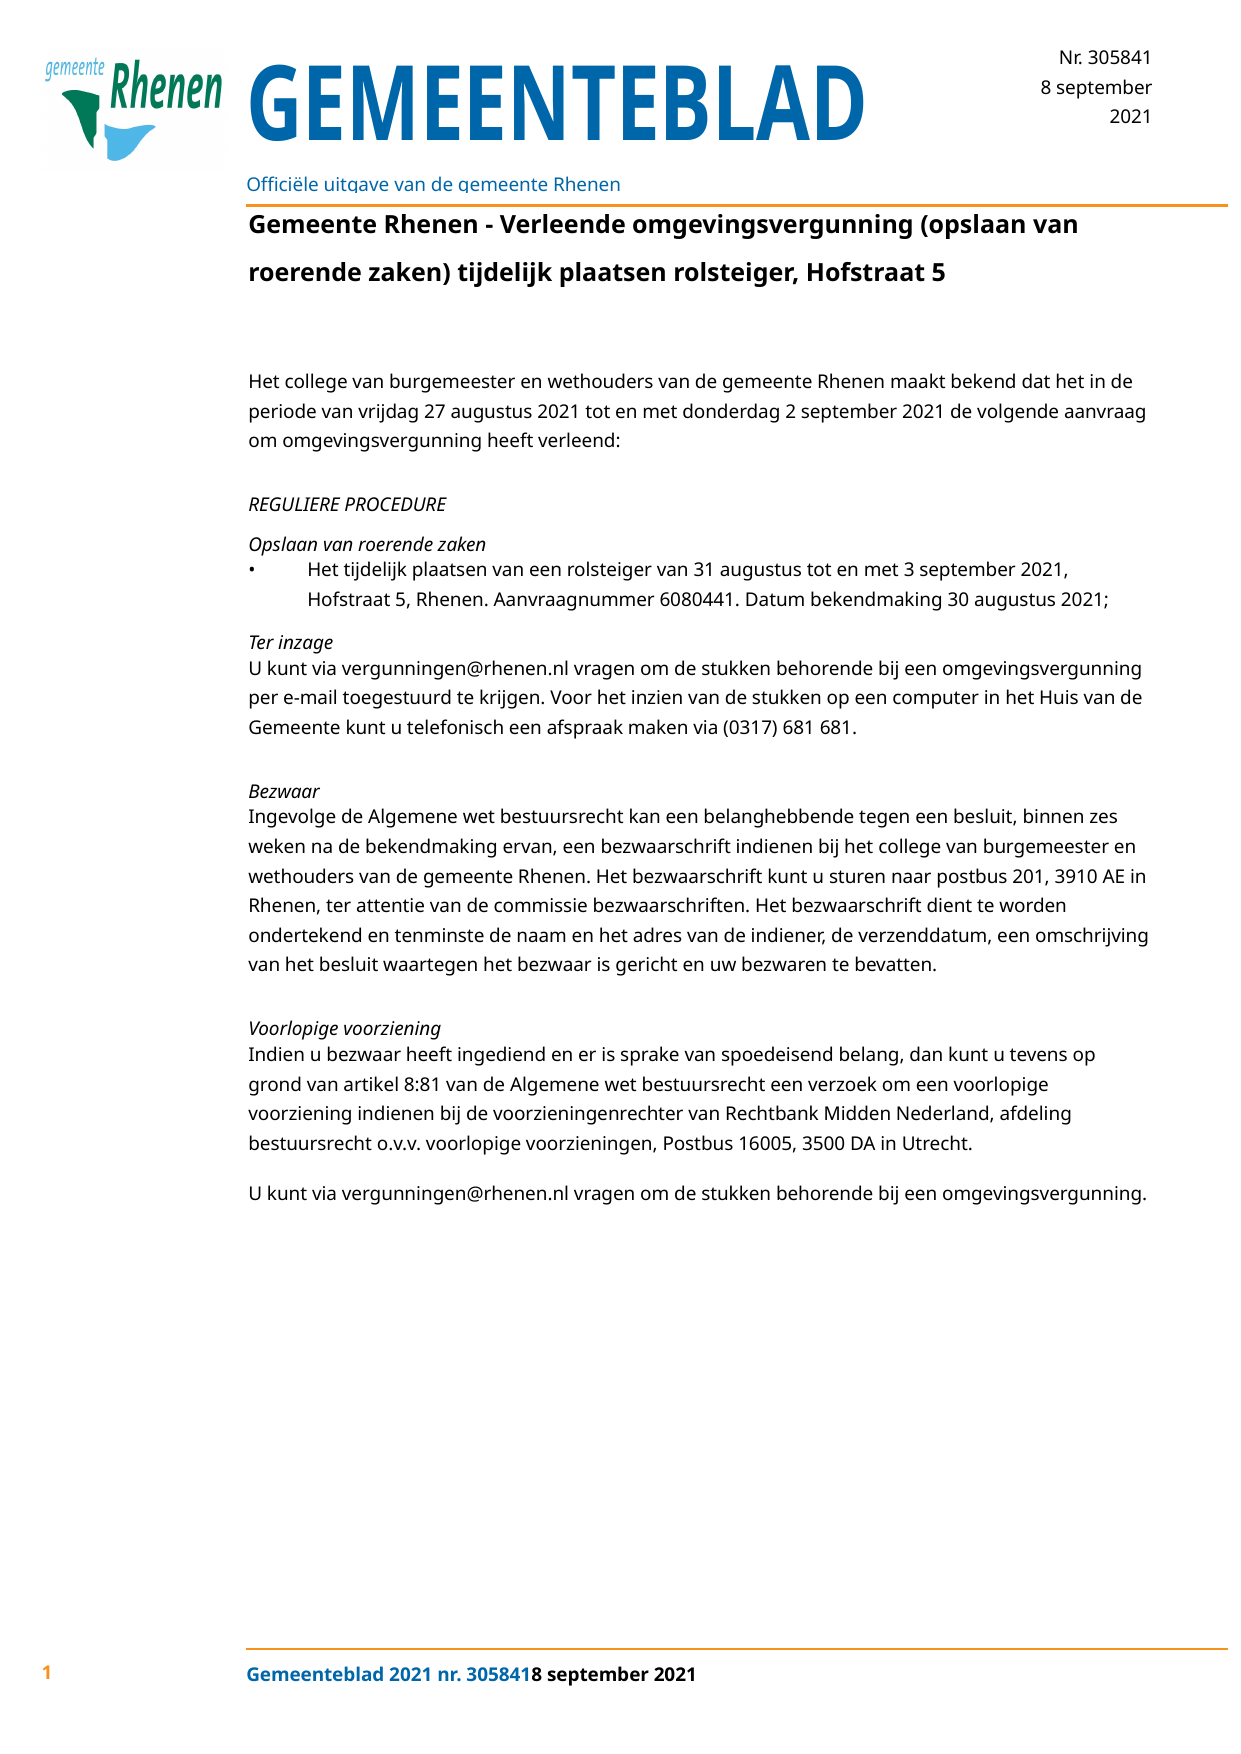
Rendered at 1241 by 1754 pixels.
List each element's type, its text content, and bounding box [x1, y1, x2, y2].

text Voorlopige voorziening [248, 1016, 1152, 1041]
list Het tijdelijk plaatsen van een rolsteiger van 31 augustus tot en met 3 september 2021, Hofstraat 5, Rhenen. Aanvraagnummer 6080441. Datum bekendmaking 30 augustus 2021; [248, 556, 1152, 612]
text U kunt via vergunningen@rhenen.nl vragen om de stukken behorende bij een omgevingsvergunning. [248, 1181, 1152, 1206]
picture [41, 47, 231, 172]
text REGULIERE PROCEDURE [248, 491, 1152, 517]
text Ter inzage [248, 629, 1152, 655]
text Bezwaar [248, 778, 1152, 804]
text U kunt via vergunningen@rhenen.nl vragen om de stukken behorende bij een omgevingsvergunning per e-mail toegestuurd te krijgen. Voor het inzien van de stukken op een computer in het Huis van de Gemeente kunt u telefonisch een afspraak maken via (0317) 681 681. [248, 655, 1152, 740]
text Opslaan van roerende zaken [248, 531, 1152, 556]
text Indien u bezwaar heeft ingediend en er is sprake van spoedeisend belang, dan kunt u tevens op grond van artikel 8:81 van de Algemene wet bestuursrecht een verzoek om een voorlopige voorziening indienen bij de voorzieningenrechter van Rechtbank Midden Nederland, afdeling bestuursrecht o.v.v. voorlopige voorzieningen, Postbus 16005, 3500 DA in Utrecht. [248, 1041, 1152, 1156]
text Gemeente Rhenen - Verleende omgevingsvergunning (opslaan van roerende zaken) tijdelijk plaatsen rolsteiger, Hofstraat 5 [248, 207, 1152, 288]
text Het college van burgemeester en wethouders van de gemeente Rhenen maakt bekend dat het in de periode van vrijdag 27 augustus 2021 tot en met donderdag 2 september 2021 de volgende aanvraag om omgevingsvergunning heeft verleend: [248, 368, 1152, 453]
text Ingevolge de Algemene wet bestuursrecht kan een belanghebbende tegen een besluit, binnen zes weken na de bekendmaking ervan, een bezwaarschrift indienen bij het college van burgemeester en wethouders van de gemeente Rhenen. Het bezwaarschrift kunt u sturen naar postbus 201, 3910 AE in Rhenen, ter attentie van de commissie bezwaarschriften. Het bezwaarschrift dient te worden ondertekend en tenminste de naam en het adres van de indiener, de verzenddatum, een omschrijving van het besluit waartegen het bezwaar is gericht en uw bezwaren te bevatten. [248, 804, 1152, 977]
